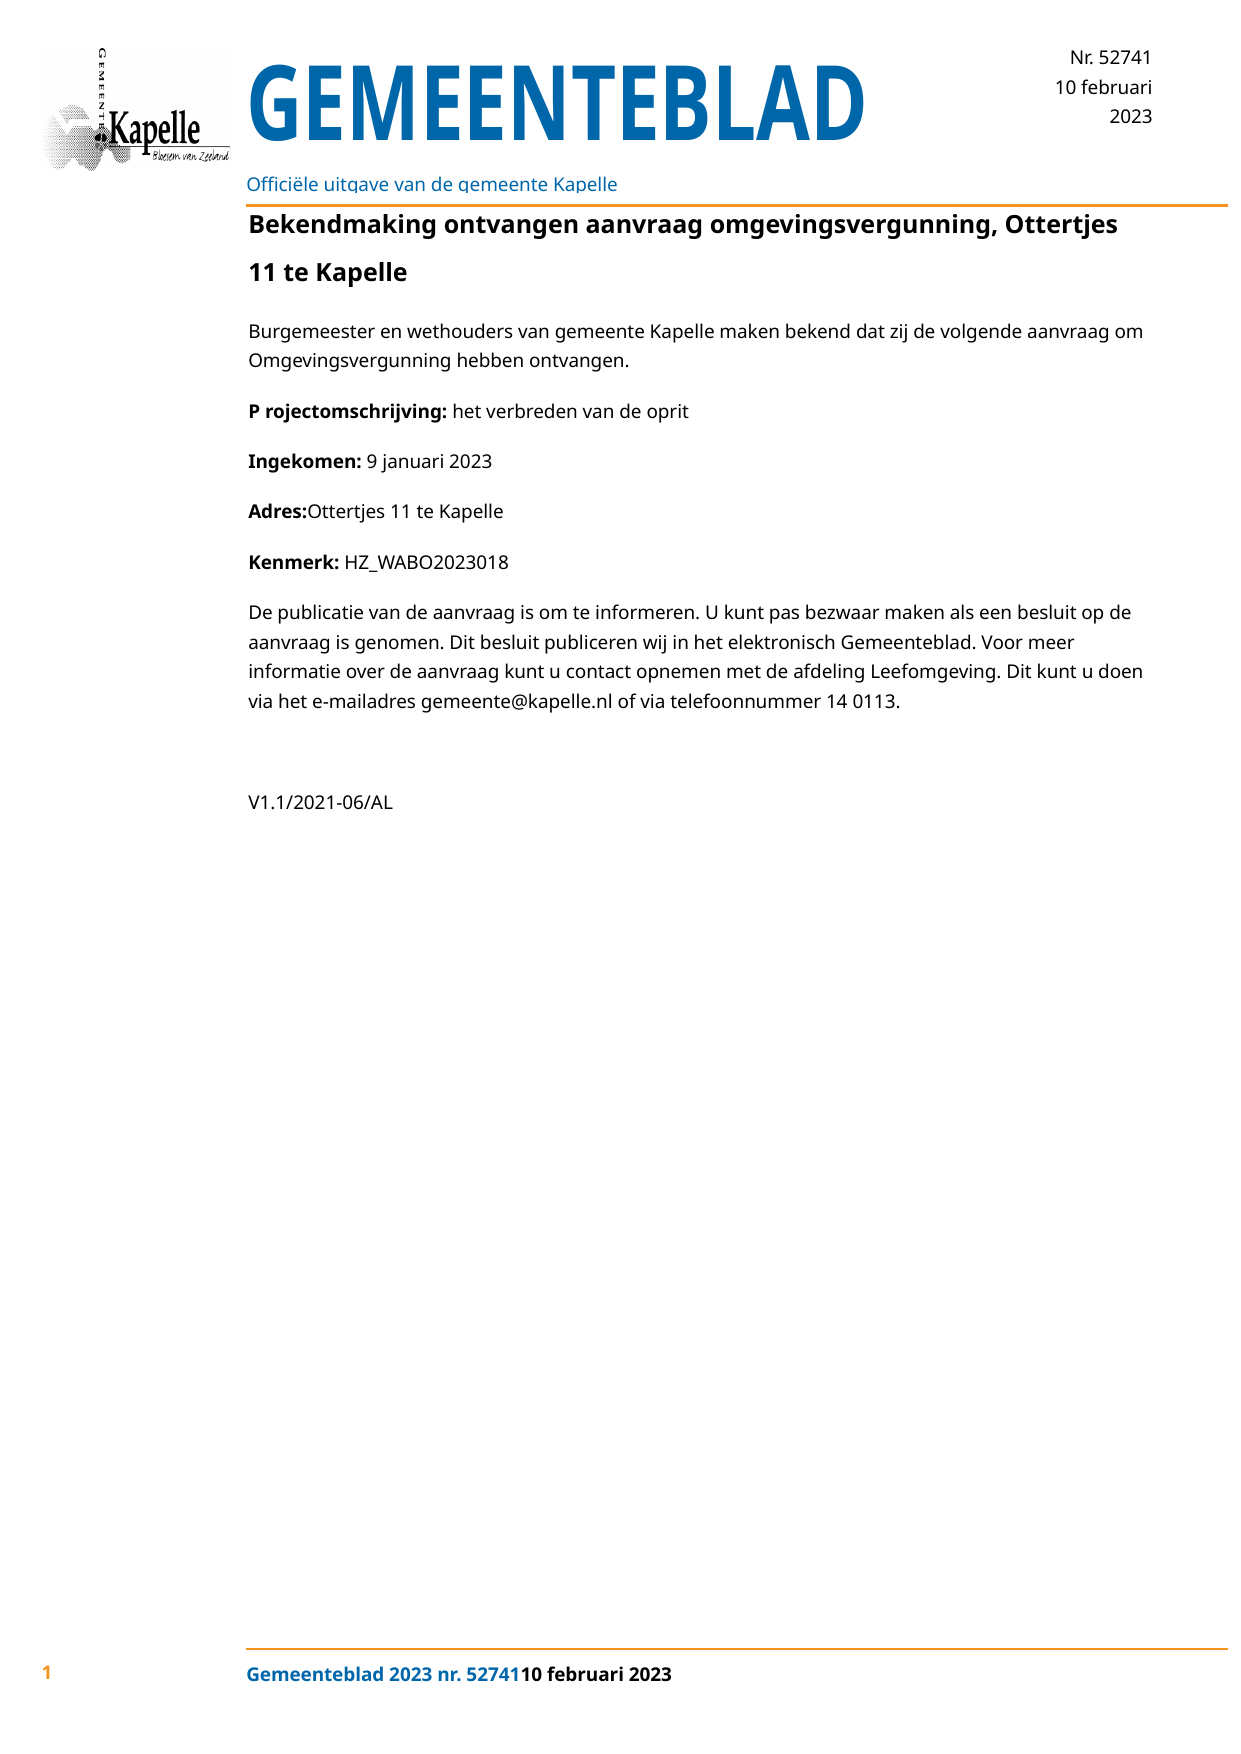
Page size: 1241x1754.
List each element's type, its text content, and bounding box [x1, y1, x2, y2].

text De publicatie van de aanvraag is om te informeren. U kunt pas bezwaar maken als een besluit op de aanvraag is genomen. Dit besluit publiceren wij in het elektronisch Gemeenteblad. Voor meer informatie over de aanvraag kunt u contact opnemen met de afdeling Leefomgeving. Dit kunt u doen via het e-mailadres gemeente@kapelle.nl of via telefoonnummer 14 0113. [248, 599, 1152, 714]
text P rojectomschrijving: het verbreden van de oprit [248, 398, 1152, 424]
text Bekendmaking ontvangen aanvraag omgevingsvergunning, Ottertjes 11 te Kapelle [248, 207, 1152, 288]
text V1.1/2021-06/AL [248, 789, 1152, 815]
text Ingekomen: 9 januari 2023 [248, 448, 1152, 474]
text Burgemeester en wethouders van gemeente Kapelle maken bekend dat zij de volgende aanvraag om Omgevingsvergunning hebben ontvangen. [248, 318, 1152, 373]
picture [41, 47, 231, 172]
text Adres:Ottertjes 11 te Kapelle [248, 499, 1152, 524]
text Kenmerk: HZ_WABO2023018 [248, 549, 1152, 575]
